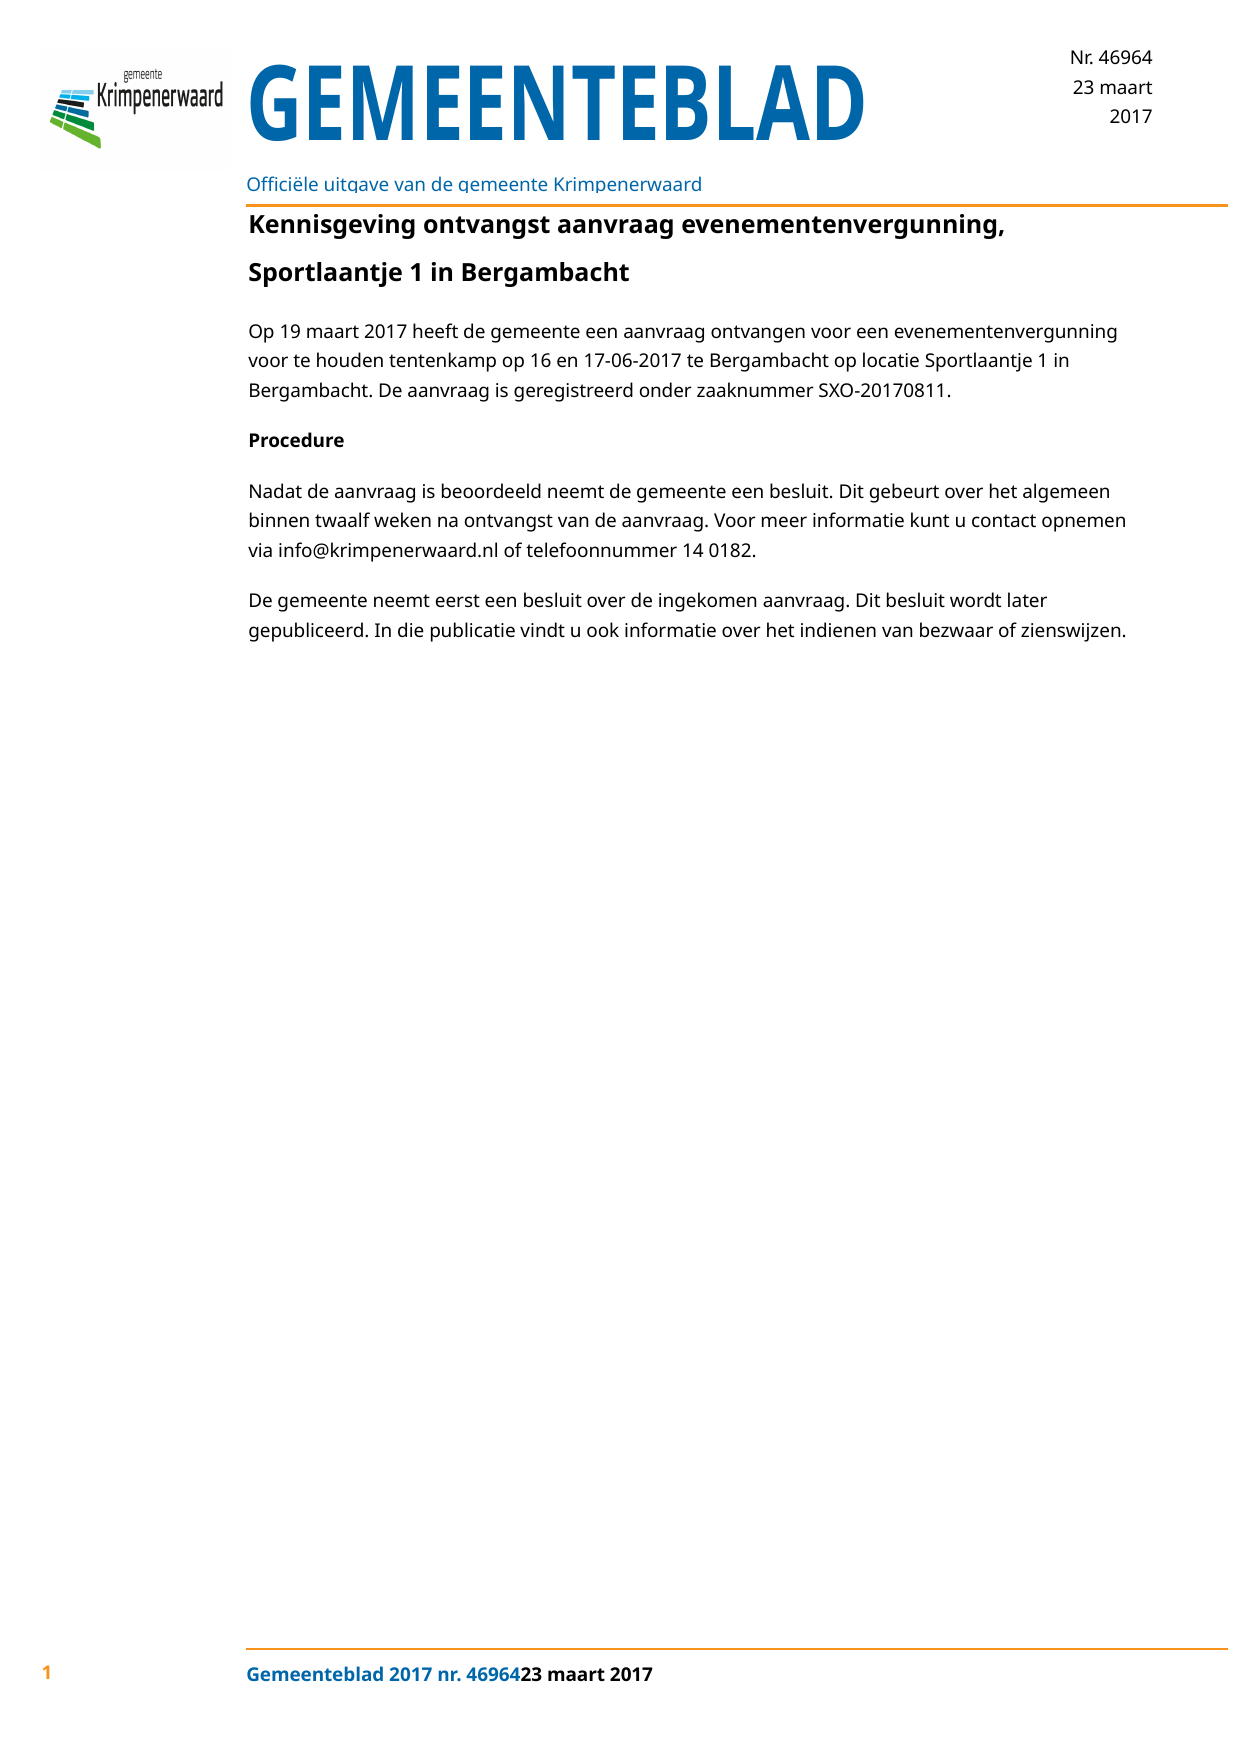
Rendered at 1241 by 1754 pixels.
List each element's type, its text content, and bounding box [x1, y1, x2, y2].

text Op 19 maart 2017 heeft de gemeente een aanvraag ontvangen voor een evenementenvergunning voor te houden tentenkamp op 16 en 17-06-2017 te Bergambacht op locatie Sportlaantje 1 in Bergambacht. De aanvraag is geregistreerd onder zaaknummer SXO-20170811. [248, 318, 1152, 403]
text Nadat de aanvraag is beoordeeld neemt de gemeente een besluit. Dit gebeurt over het algemeen binnen twaalf weken na ontvangst van de aanvraag. Voor meer informatie kunt u contact opnemen via info@krimpenerwaard.nl of telefoonnummer 14 0182. [248, 478, 1152, 563]
text De gemeente neemt eerst een besluit over de ingekomen aanvraag. Dit besluit wordt later gepubliceerd. In die publicatie vindt u ook informatie over het indienen van bezwaar of zienswijzen. [248, 587, 1152, 643]
text Procedure [248, 427, 1152, 453]
picture [41, 47, 231, 172]
text Kennisgeving ontvangst aanvraag evenementenvergunning, Sportlaantje 1 in Bergambacht [248, 207, 1152, 288]
